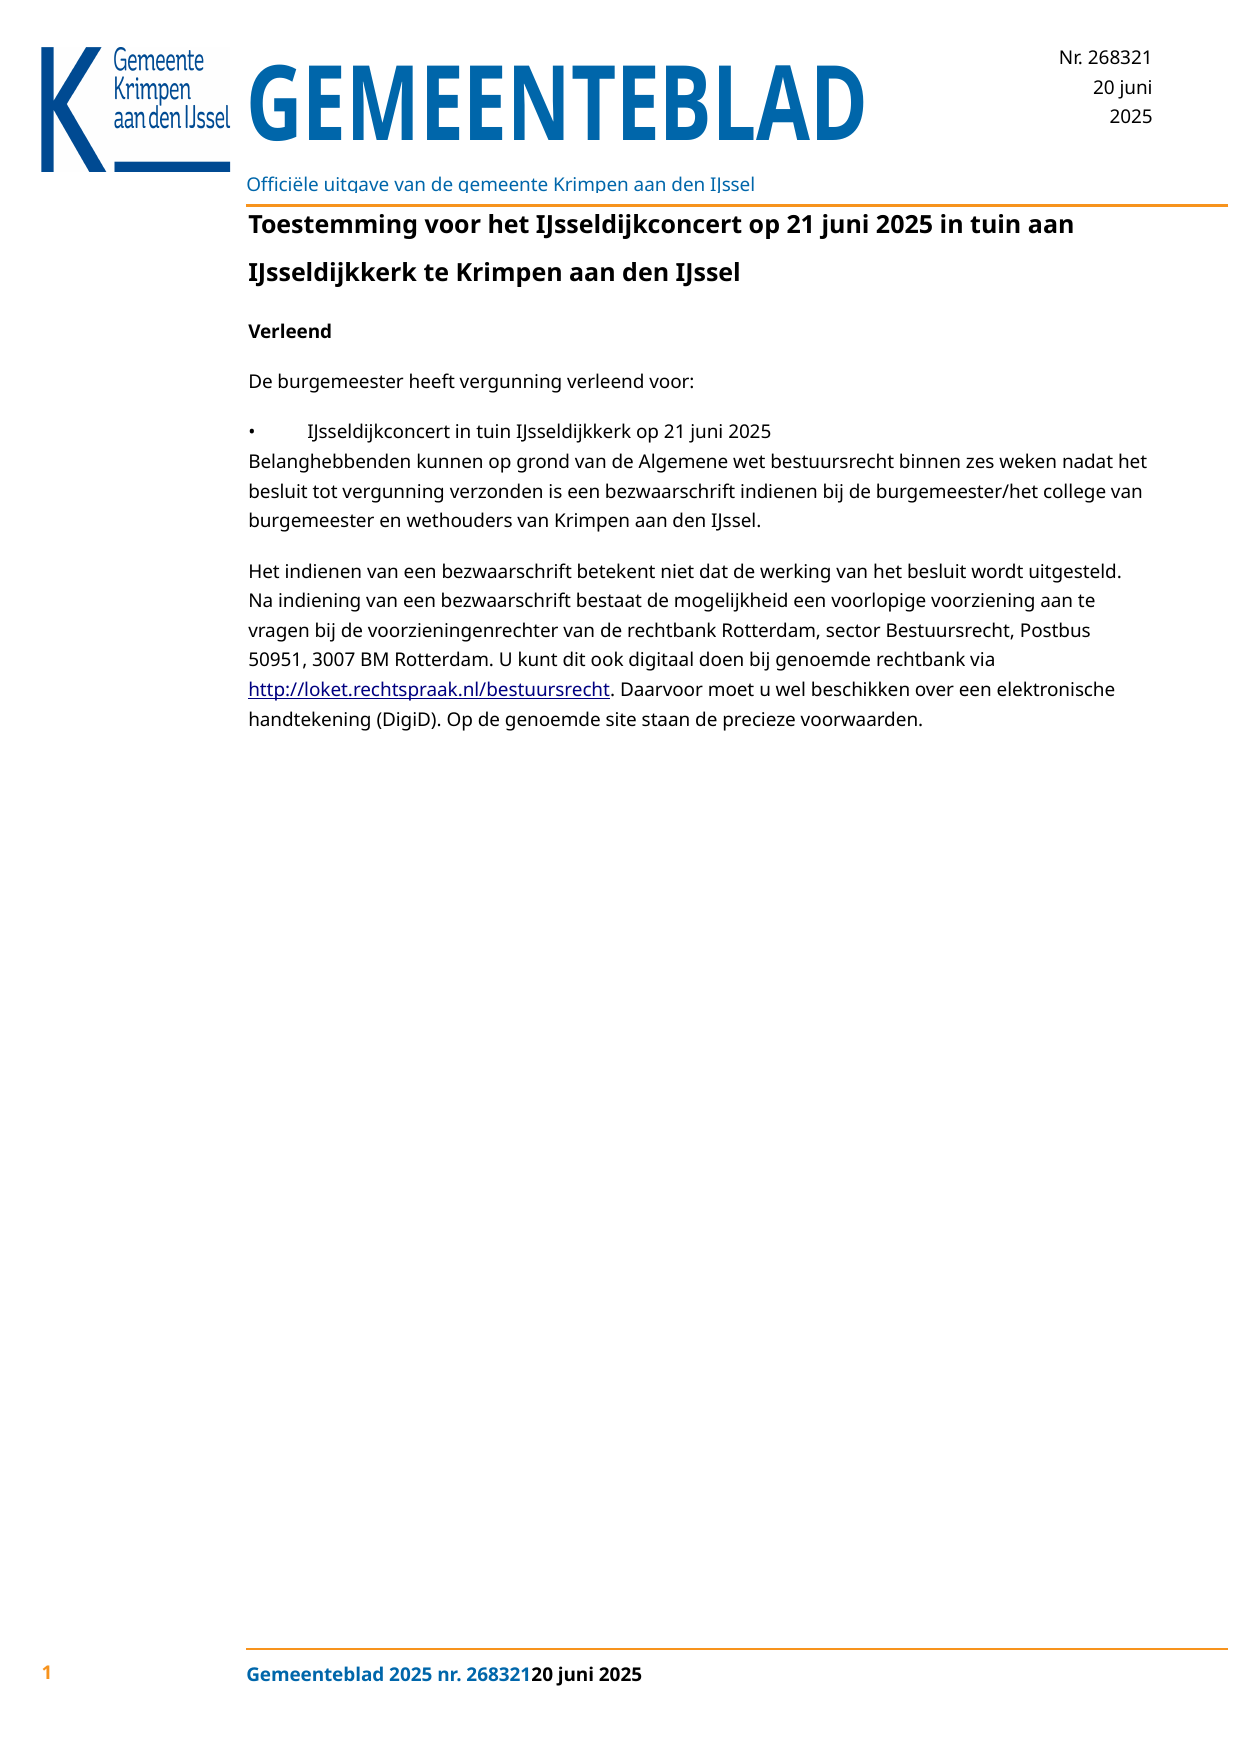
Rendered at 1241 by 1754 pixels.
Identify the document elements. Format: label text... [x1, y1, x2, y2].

text Belanghebbenden kunnen op grond van de Algemene wet bestuursrecht binnen zes weken nadat het besluit tot vergunning verzonden is een bezwaarschrift indienen bij de burgemeester/het college van burgemeester en wethouders van Krimpen aan den IJssel. [248, 448, 1152, 533]
list IJsseldijkconcert in tuin IJsseldijkkerk op 21 juni 2025 [248, 419, 1152, 444]
picture [41, 47, 231, 172]
text Het indienen van een bezwaarschrift betekent niet dat de werking van het besluit wordt uitgesteld. Na indiening van een bezwaarschrift bestaat de mogelijkheid een voorlopige voorziening aan te vragen bij de voorzieningenrechter van de rechtbank Rotterdam, sector Bestuursrecht, Postbus 50951, 3007 BM Rotterdam. U kunt dit ook digitaal doen bij genoemde rechtbank via http://loket.rechtspraak.nl/bestuursrecht. Daarvoor moet u wel beschikken over een elektronische handtekening (DigiD). Op de genoemde site staan de precieze voorwaarden. [248, 558, 1152, 732]
text Toestemming voor het IJsseldijkconcert op 21 juni 2025 in tuin aan IJsseldijkkerk te Krimpen aan den IJssel [248, 207, 1152, 288]
text Verleend [248, 318, 1152, 344]
text De burgemeester heeft vergunning verleend voor: [248, 368, 1152, 394]
